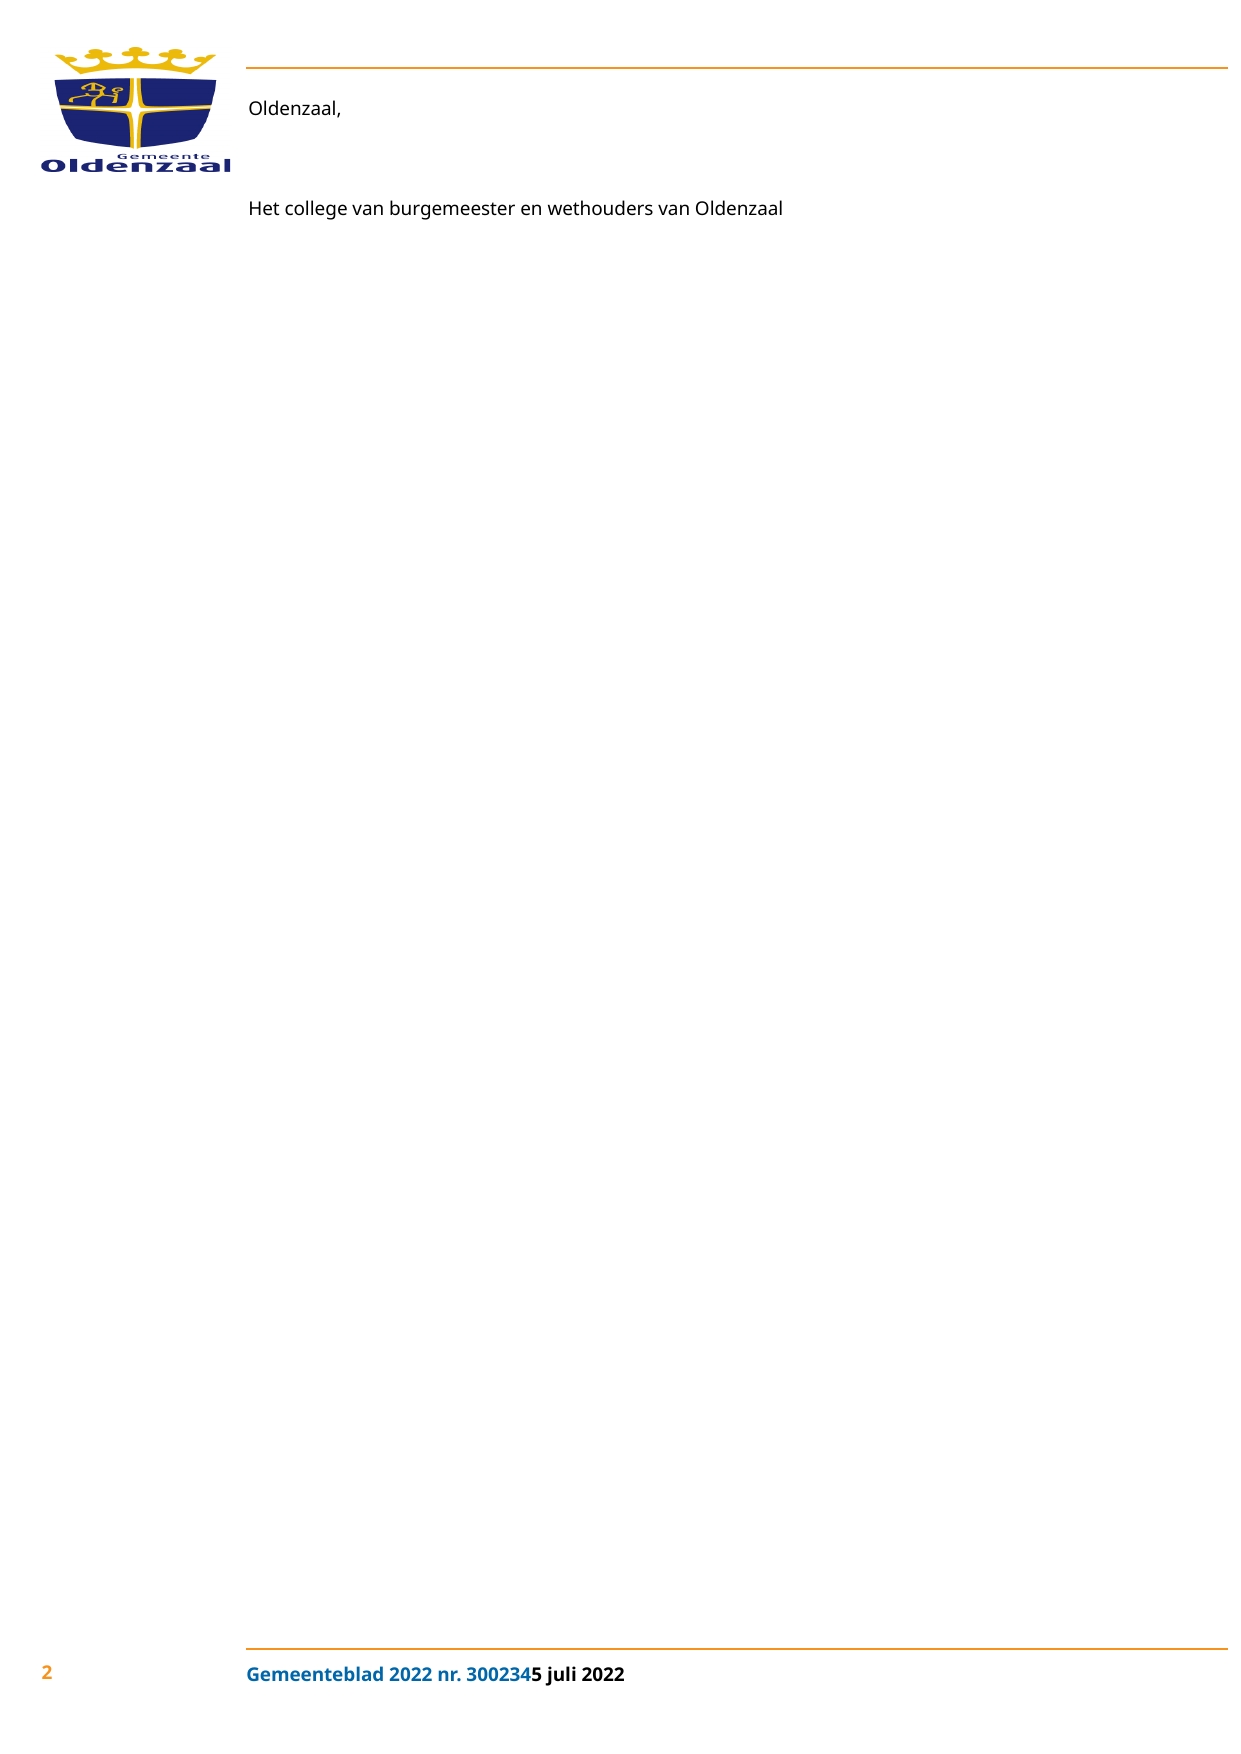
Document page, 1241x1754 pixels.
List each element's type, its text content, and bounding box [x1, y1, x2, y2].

text Oldenzaal, [248, 95, 1152, 121]
text Het college van burgemeester en wethouders van Oldenzaal [248, 196, 1152, 221]
picture [41, 47, 231, 172]
